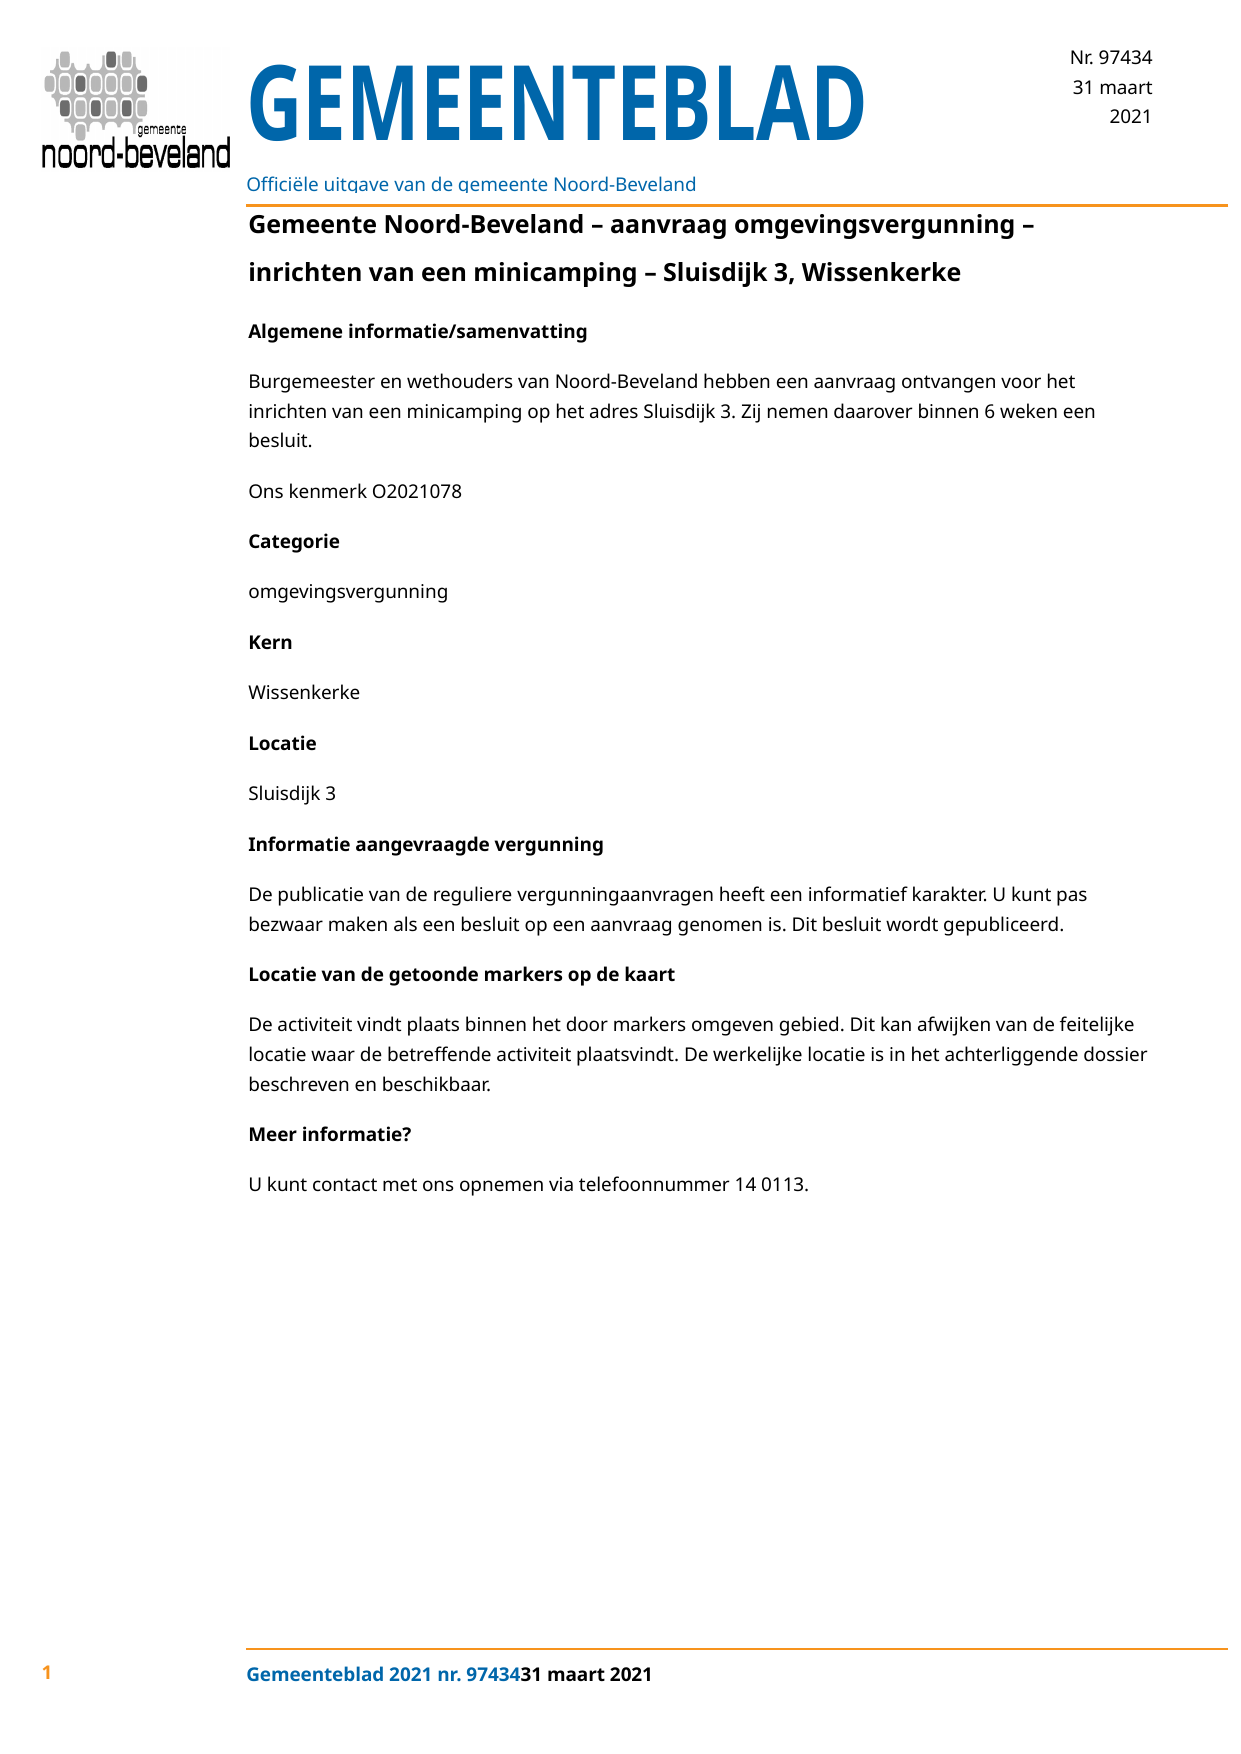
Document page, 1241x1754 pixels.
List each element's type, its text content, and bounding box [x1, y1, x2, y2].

text Wissenkerke [248, 679, 1152, 705]
text Categorie [248, 528, 1152, 554]
text Gemeente Noord-Beveland – aanvraag omgevingsvergunning – inrichten van een minicamping – Sluisdijk 3, Wissenkerke [248, 207, 1152, 288]
text omgevingsvergunning [248, 579, 1152, 604]
text Kern [248, 629, 1152, 655]
text Ons kenmerk O2021078 [248, 478, 1152, 504]
text Sluisdijk 3 [248, 780, 1152, 806]
text Burgemeester en wethouders van Noord-Beveland hebben een aanvraag ontvangen voor het inrichten van een minicamping op het adres Sluisdijk 3. Zij nemen daarover binnen 6 weken een besluit. [248, 368, 1152, 453]
text De publicatie van de reguliere vergunningaanvragen heeft een informatief karakter. U kunt pas bezwaar maken als een besluit op een aanvraag genomen is. Dit besluit wordt gepubliceerd. [248, 881, 1152, 937]
text Locatie van de getoonde markers op de kaart [248, 961, 1152, 987]
text Locatie [248, 730, 1152, 756]
text De activiteit vindt plaats binnen het door markers omgeven gebied. Dit kan afwijken van de feitelijke locatie waar de betreffende activiteit plaatsvindt. De werkelijke locatie is in het achterliggende dossier beschreven en beschikbaar. [248, 1012, 1152, 1097]
text Informatie aangevraagde vergunning [248, 831, 1152, 857]
text Meer informatie? [248, 1121, 1152, 1147]
text U kunt contact met ons opnemen via telefoonnummer 14 0113. [248, 1172, 1152, 1197]
picture [41, 47, 231, 172]
text Algemene informatie/samenvatting [248, 318, 1152, 344]
